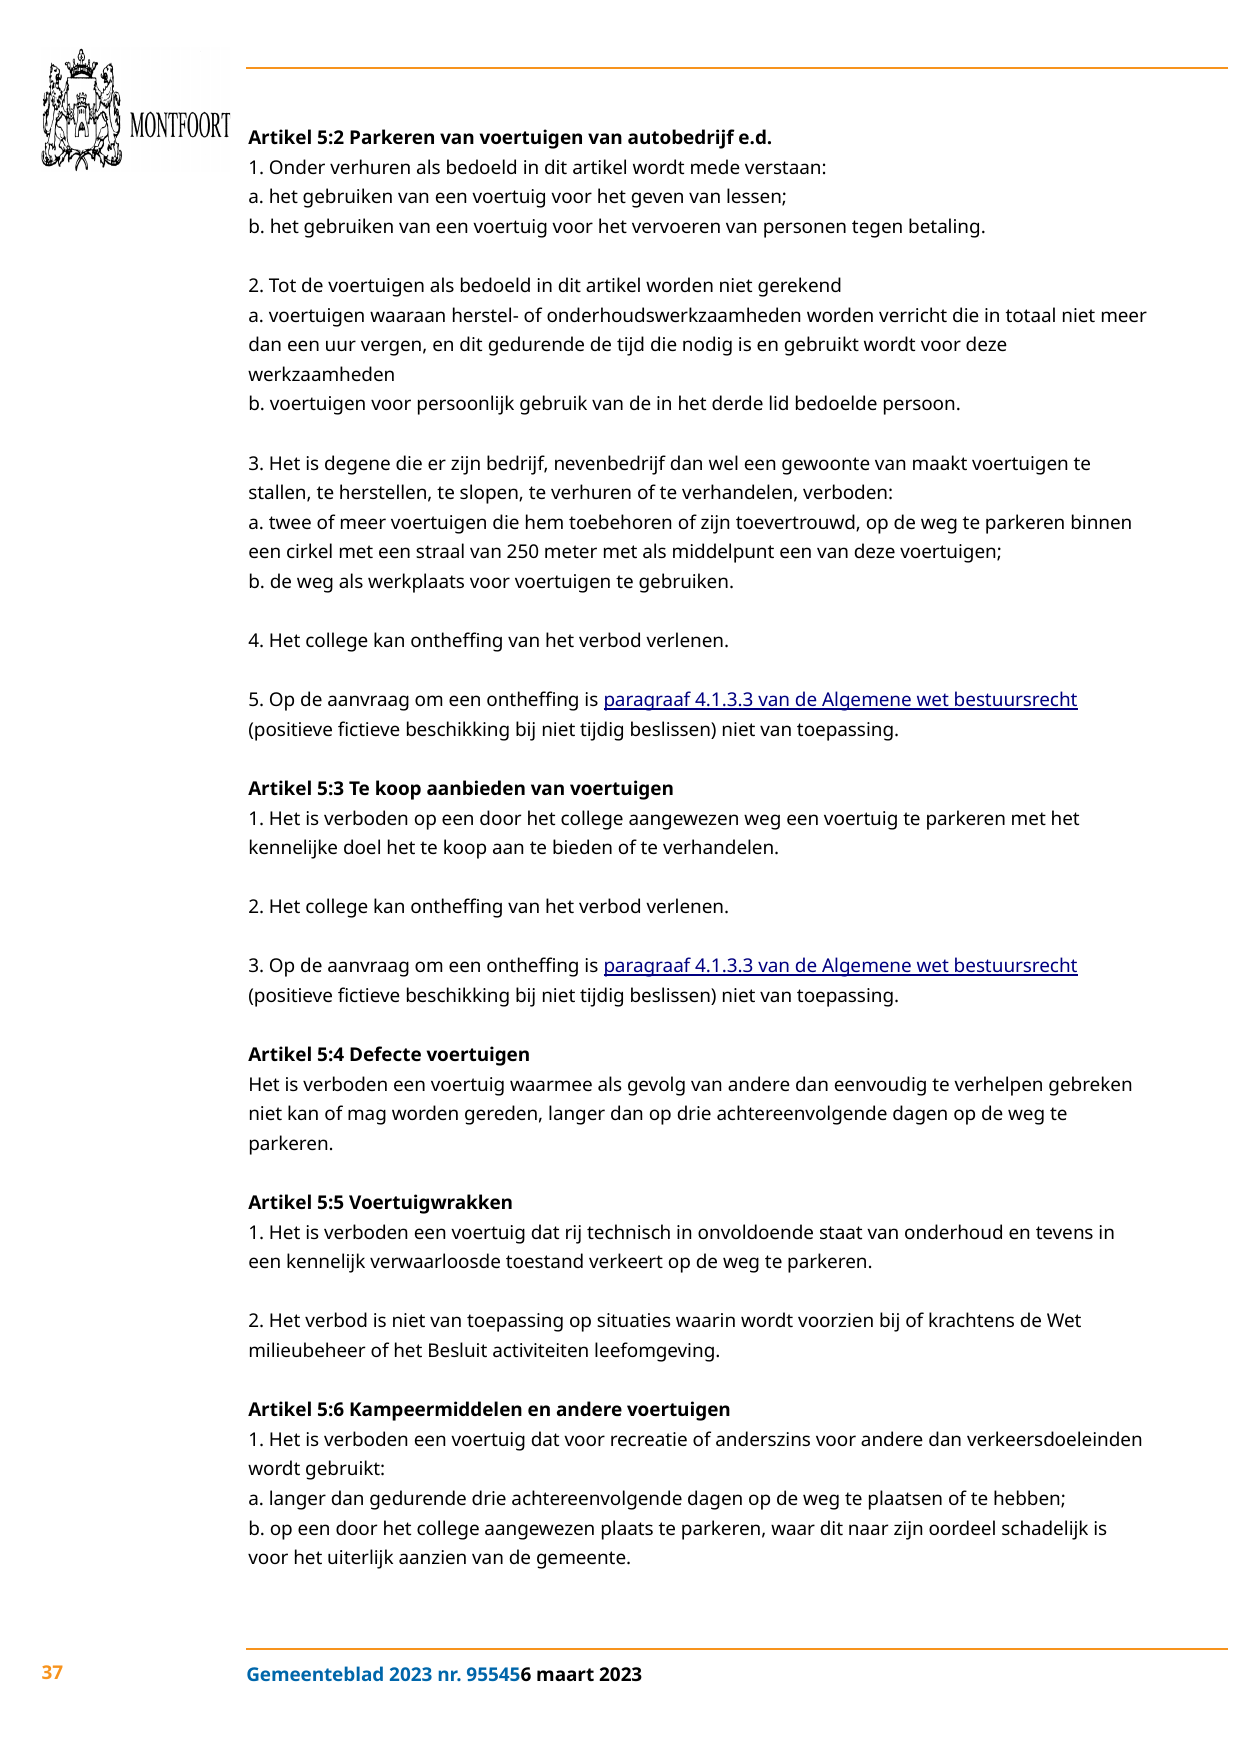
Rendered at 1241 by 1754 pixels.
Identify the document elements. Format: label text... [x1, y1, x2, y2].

text b. voertuigen voor persoonlijk gebruik van de in het derde lid bedoelde persoon. [248, 391, 1152, 416]
text 2. Het verbod is niet van toepassing op situaties waarin wordt voorzien bij of krachtens de Wet milieubeheer of het Besluit activiteiten leefomgeving. [248, 1308, 1152, 1363]
text 1. Onder verhuren als bedoeld in dit artikel wordt mede verstaan: [248, 154, 1152, 180]
text 4. Het college kan ontheffing van het verbod verlenen. [248, 627, 1152, 653]
text 1. Het is verboden een voertuig dat voor recreatie of anderszins voor andere dan verkeersdoeleinden wordt gebruikt: [248, 1426, 1152, 1481]
text a. twee of meer voertuigen die hem toebehoren of zijn toevertrouwd, op de weg te parkeren binnen een cirkel met een straal van 250 meter met als middelpunt een van deze voertuigen; [248, 509, 1152, 564]
picture [41, 47, 231, 172]
text Artikel 5:6 Kampeermiddelen en andere voertuigen [248, 1396, 1152, 1422]
text Artikel 5:5 Voertuigwrakken [248, 1189, 1152, 1215]
text 2. Het college kan ontheffing van het verbod verlenen. [248, 893, 1152, 919]
text a. het gebruiken van een voertuig voor het geven van lessen; [248, 183, 1152, 209]
text b. de weg als werkplaats voor voertuigen te gebruiken. [248, 568, 1152, 594]
text a. voertuigen waaraan herstel- of onderhoudswerkzaamheden worden verricht die in totaal niet meer dan een uur vergen, en dit gedurende de tijd die nodig is en gebruikt wordt voor deze werkzaamheden [248, 302, 1152, 387]
text 2. Tot de voertuigen als bedoeld in dit artikel worden niet gerekend [248, 272, 1152, 298]
text b. op een door het college aangewezen plaats te parkeren, waar dit naar zijn oordeel schadelijk is voor het uiterlijk aanzien van de gemeente. [248, 1515, 1152, 1570]
text 1. Het is verboden op een door het college aangewezen weg een voertuig te parkeren met het kennelijke doel het te koop aan te bieden of te verhandelen. [248, 805, 1152, 860]
text 3. Het is degene die er zijn bedrijf, nevenbedrijf dan wel een gewoonte van maakt voertuigen te stallen, te herstellen, te slopen, te verhuren of te verhandelen, verboden: [248, 450, 1152, 505]
text 1. Het is verboden een voertuig dat rij technisch in onvoldoende staat van onderhoud en tevens in een kennelijk verwaarloosde toestand verkeert op de weg te parkeren. [248, 1219, 1152, 1274]
text 5. Op de aanvraag om een ontheffing is paragraaf 4.1.3.3 van de Algemene wet bestuursrecht (positieve fictieve beschikking bij niet tijdig beslissen) niet van toepassing. [248, 686, 1152, 742]
text Artikel 5:2 Parkeren van voertuigen van autobedrijf e.d. [248, 124, 1152, 150]
text a. langer dan gedurende drie achtereenvolgende dagen op de weg te plaatsen of te hebben; [248, 1485, 1152, 1511]
text 3. Op de aanvraag om een ontheffing is paragraaf 4.1.3.3 van de Algemene wet bestuursrecht (positieve fictieve beschikking bij niet tijdig beslissen) niet van toepassing. [248, 953, 1152, 1008]
text b. het gebruiken van een voertuig voor het vervoeren van personen tegen betaling. [248, 213, 1152, 239]
text Artikel 5:4 Defecte voertuigen [248, 1041, 1152, 1067]
text Artikel 5:3 Te koop aanbieden van voertuigen [248, 775, 1152, 801]
text Het is verboden een voertuig waarmee als gevolg van andere dan eenvoudig te verhelpen gebreken niet kan of mag worden gereden, langer dan op drie achtereenvolgende dagen op de weg te parkeren. [248, 1071, 1152, 1156]
